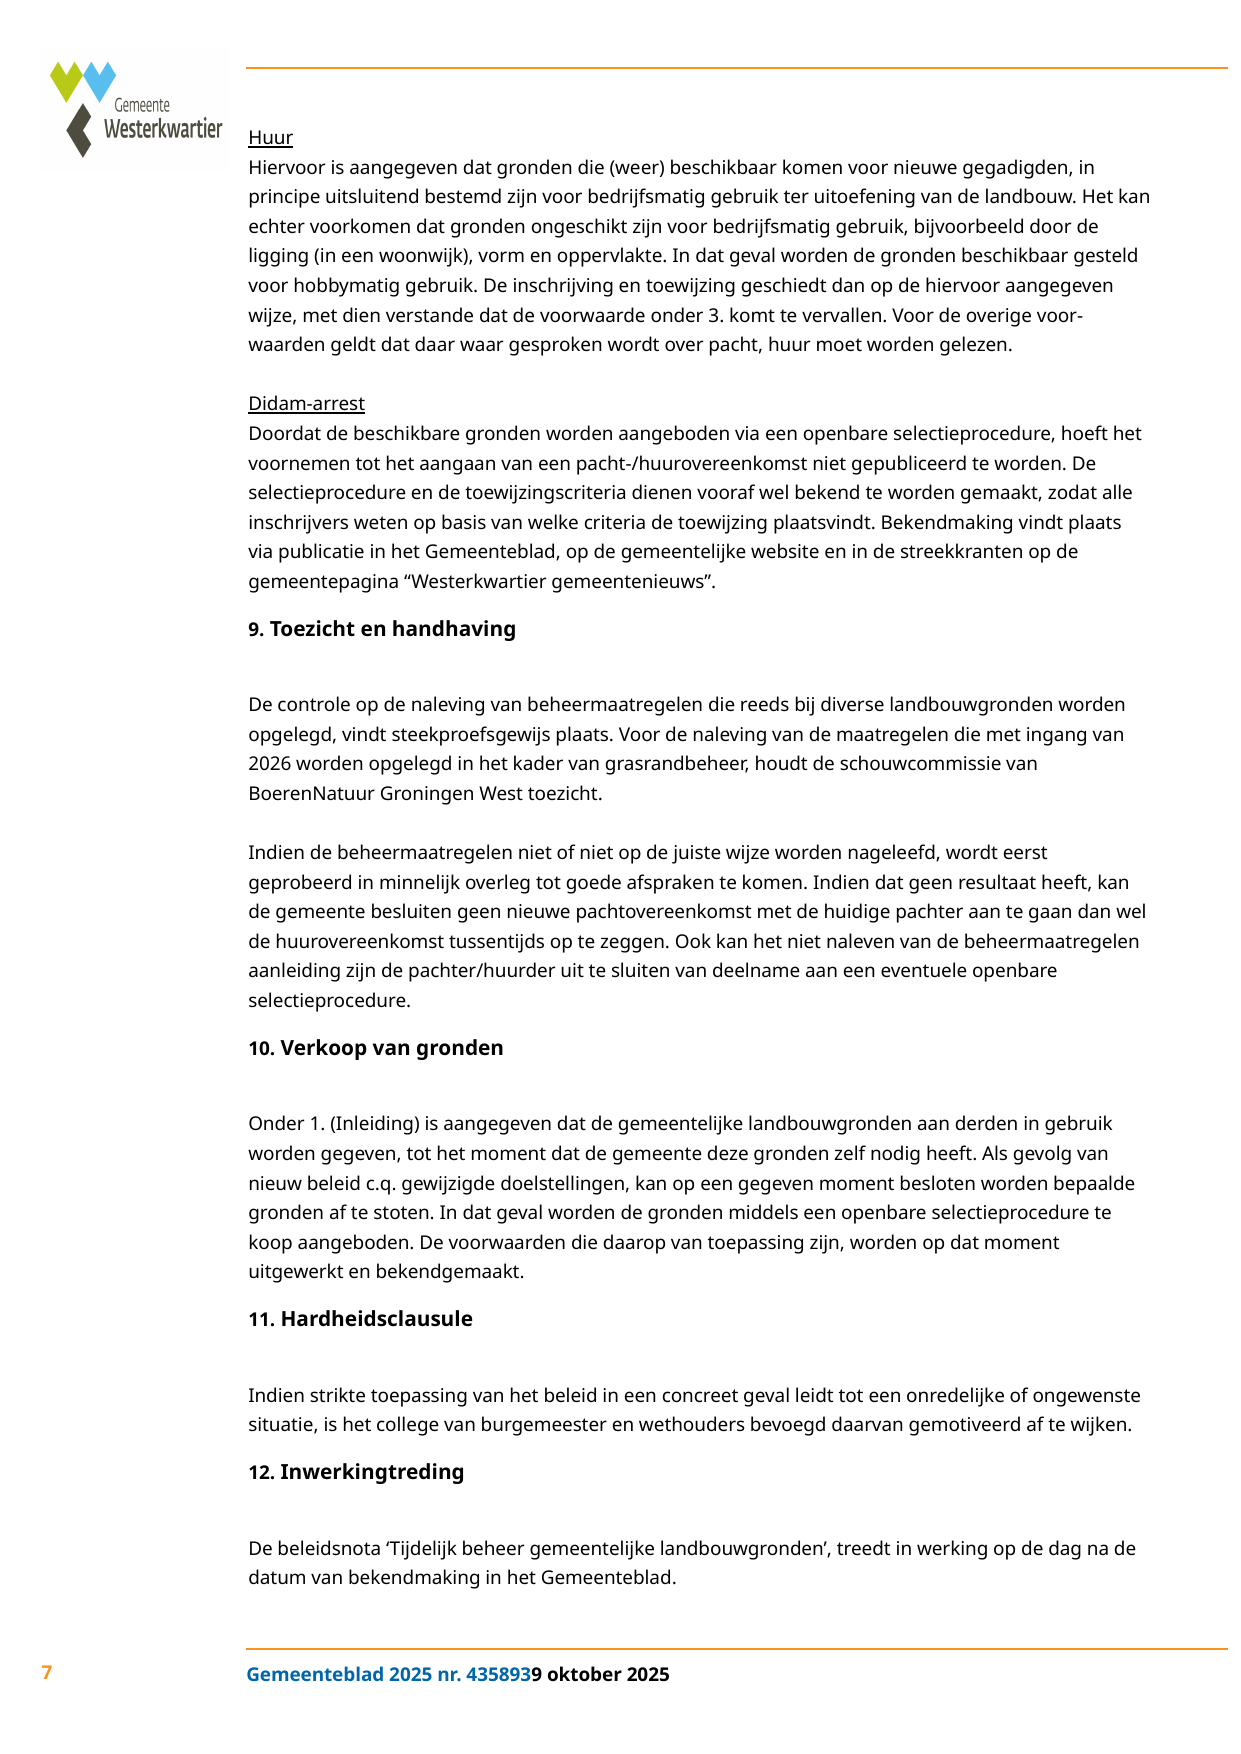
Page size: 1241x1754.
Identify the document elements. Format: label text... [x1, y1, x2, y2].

text Doordat de beschikbare gronden worden aangeboden via een openbare selectieprocedure, hoeft het voornemen tot het aangaan van een pacht-/huurovereenkomst niet gepubliceerd te worden. De selectieprocedure en de toewijzingscriteria dienen vooraf wel bekend te worden gemaakt, zodat alle inschrijvers weten op basis van welke criteria de toewijzing plaatsvindt. Bekendmaking vindt plaats via publicatie in het Gemeenteblad, op de gemeentelijke website en in de streekkranten op de gemeentepagina “Westerkwartier gemeentenieuws”. [248, 420, 1152, 594]
text De controle op de naleving van beheermaatregelen die reeds bij diverse landbouwgronden worden opgelegd, vindt steekproefsgewijs plaats. Voor de naleving van de maatregelen die met ingang van 2026 worden opgelegd in het kader van grasrandbeheer, houdt de schouwcommissie van BoerenNatuur Groningen West toezicht. [248, 691, 1152, 806]
text Onder 1. (Inleiding) is aangegeven dat de gemeentelijke landbouwgronden aan derden in gebruik worden gegeven, tot het moment dat de gemeente deze gronden zelf nodig heeft. Als gevolg van nieuw beleid c.q. gewijzigde doelstellingen, kan op een gegeven moment besloten worden bepaalde gronden af te stoten. In dat geval worden de gronden middels een openbare selectieprocedure te koop aangeboden. De voorwaarden die daarop van toepassing zijn, worden op dat moment uitgewerkt en bekendgemaakt. [248, 1111, 1152, 1284]
text 12. Inwerkingtreding [248, 1457, 1152, 1486]
text 10. Verkoop van gronden [248, 1033, 1152, 1061]
text Hiervoor is aangegeven dat gronden die (weer) beschikbaar komen voor nieuwe gegadigden, in principe uitsluitend bestemd zijn voor bedrijfsmatig gebruik ter uitoefening van de landbouw. Het kan echter voorkomen dat gronden ongeschikt zijn voor bedrijfsmatig gebruik, bijvoorbeeld door de ligging (in een woonwijk), vorm en oppervlakte. In dat geval worden de gronden beschikbaar gesteld voor hobbymatig gebruik. De inschrijving en toewijzing geschiedt dan op de hiervoor aangegeven wijze, met dien verstande dat de voorwaarde onder 3. komt te vervallen. Voor de overige voor-waarden geldt dat daar waar gesproken wordt over pacht, huur moet worden gelezen. [248, 154, 1152, 357]
picture [41, 47, 231, 172]
text Huur [248, 124, 1152, 150]
text 9. Toezicht en handhaving [248, 614, 1152, 642]
text Didam-arrest [248, 391, 1152, 416]
text Indien de beheermaatregelen niet of niet op de juiste wijze worden nageleefd, wordt eerst geprobeerd in minnelijk overleg tot goede afspraken te komen. Indien dat geen resultaat heeft, kan de gemeente besluiten geen nieuwe pachtovereenkomst met de huidige pachter aan te gaan dan wel de huurovereenkomst tussentijds op te zeggen. Ook kan het niet naleven van de beheermaatregelen aanleiding zijn de pachter/huurder uit te sluiten van deelname aan een eventuele openbare selectieprocedure. [248, 839, 1152, 1013]
text De beleidsnota ‘Tijdelijk beheer gemeentelijke landbouwgronden’, treedt in werking op de dag na de datum van bekendmaking in het Gemeenteblad. [248, 1535, 1152, 1590]
text Indien strikte toepassing van het beleid in een concreet geval leidt tot een onredelijke of ongewenste situatie, is het college van burgemeester en wethouders bevoegd daarvan gemotiveerd af te wijken. [248, 1382, 1152, 1437]
text 11. Hardheidsclausule [248, 1304, 1152, 1333]
